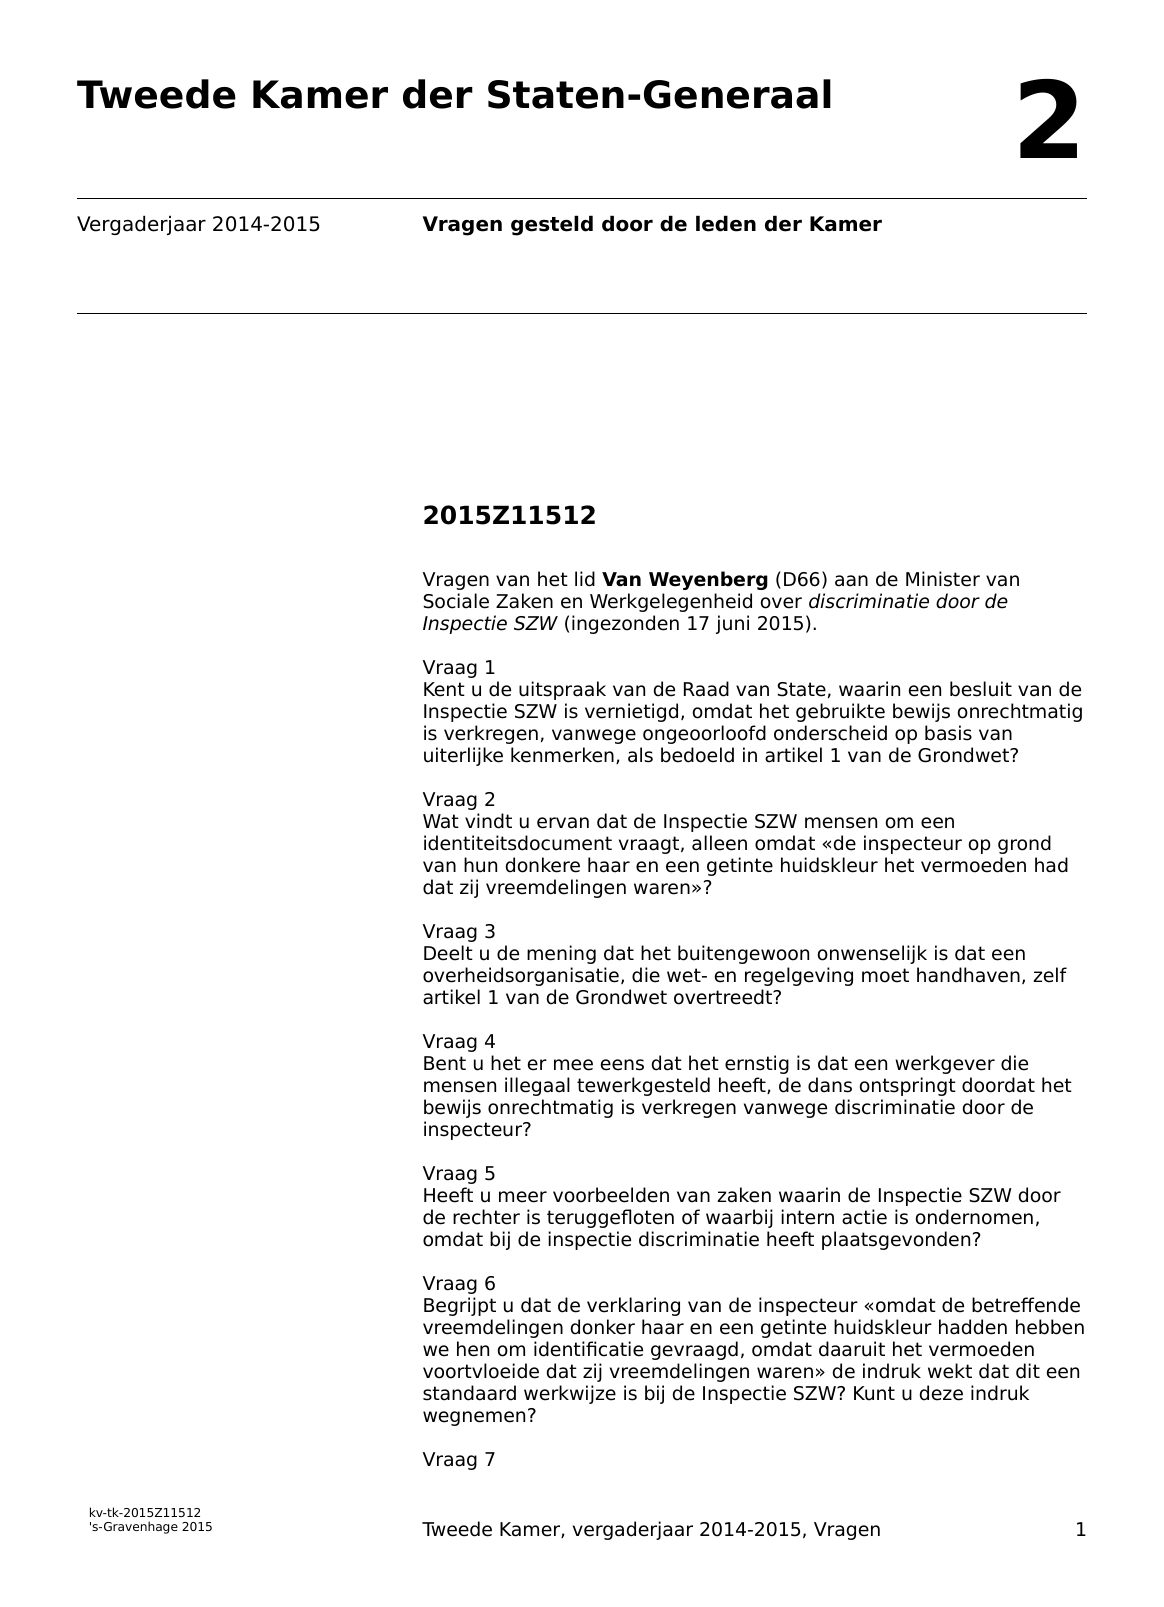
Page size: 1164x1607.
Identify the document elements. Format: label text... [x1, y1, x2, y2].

text Kent u de uitspraak van de Raad van State, waarin een besluit van de Inspectie SZW is vernietigd, omdat het gebruikte bewijs onrechtmatig is verkregen, vanwege ongeoorloofd onderscheid op basis van uiterlijke kenmerken, als bedoeld in artikel 1 van de Grondwet? [422, 679, 1087, 767]
text Vraag 3 [422, 921, 1087, 943]
text 's-Gravenhage 2015 [88, 1520, 323, 1534]
text Begrijpt u dat de verklaring van de inspecteur «omdat de betreffende vreemdelingen donker haar en een getinte huidskleur hadden hebben we hen om identificatie gevraagd, omdat daaruit het vermoeden voortvloeide dat zij vreemdelingen waren» de indruk wekt dat dit een standaard werkwijze is bij de Inspectie SZW? Kunt u deze indruk wegnemen? [422, 1295, 1087, 1427]
text Vraag 2 [422, 789, 1087, 811]
text Vraag 1 [422, 657, 1087, 679]
table_cell Vergaderjaar 2014-2015 [77, 199, 422, 313]
text Wat vindt u ervan dat de Inspectie SZW mensen om een identiteitsdocument vraagt, alleen omdat «de inspecteur op grond van hun donkere haar en een getinte huidskleur het vermoeden had dat zij vreemdelingen waren»? [422, 811, 1087, 899]
text Vraag 7 [422, 1449, 1087, 1471]
text Vraag 5 [422, 1163, 1087, 1185]
table_cell Vragen gesteld door de leden der Kamer [422, 199, 1087, 313]
text kv-tk-2015Z11512 [88, 1506, 323, 1520]
text Bent u het er mee eens dat het ernstig is dat een werkgever die mensen illegaal tewerkgesteld heeft, de dans ontspringt doordat het bewijs onrechtmatig is verkregen vanwege discriminatie door de inspecteur? [422, 1053, 1087, 1141]
table_header 2 [886, 59, 1087, 198]
text Vraag 6 [422, 1273, 1087, 1295]
text Vragen van het lid Van Weyenberg (D66) aan de Minister van Sociale Zaken en Werkgelegenheid over discriminatie door de Inspectie SZW (ingezonden 17 juni 2015). [422, 569, 1087, 635]
text Heeft u meer voorbeelden van zaken waarin de Inspectie SZW door de rechter is teruggefloten of waarbij intern actie is ondernomen, omdat bij de inspectie discriminatie heeft plaatsgevonden? [422, 1185, 1087, 1251]
table_header Tweede Kamer der Staten-Generaal [77, 59, 886, 198]
text 2015Z11512 [422, 501, 1087, 531]
text Deelt u de mening dat het buitengewoon onwenselijk is dat een overheidsorganisatie, die wet- en regelgeving moet handhaven, zelf artikel 1 van de Grondwet overtreedt? [422, 943, 1087, 1009]
text Vraag 4 [422, 1031, 1087, 1053]
